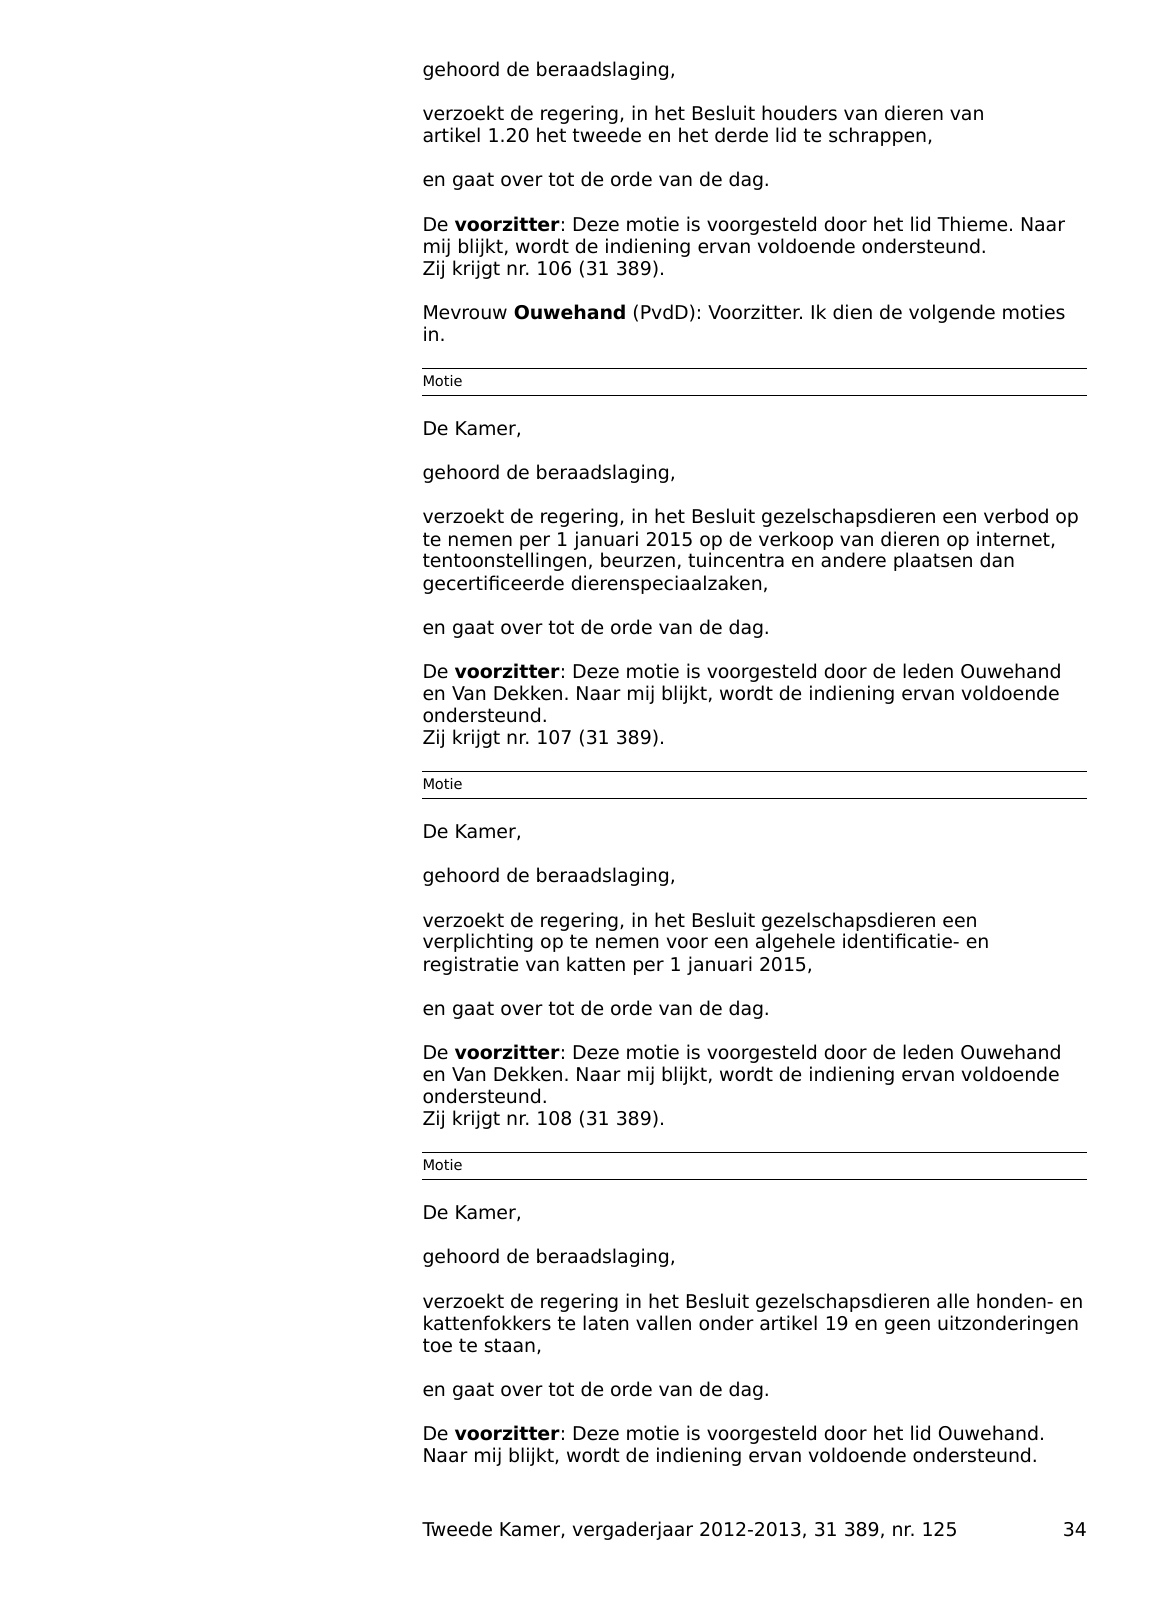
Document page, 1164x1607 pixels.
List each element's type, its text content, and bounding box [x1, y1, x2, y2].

text De voorzitter: Deze motie is voorgesteld door de leden Ouwehand en Van Dekken. Naar mij blijkt, wordt de indiening ervan voldoende ondersteund. [422, 1042, 1087, 1108]
text verzoekt de regering in het Besluit gezelschapsdieren alle honden- en kattenfokkers te laten vallen onder artikel 19 en geen uitzonderingen toe te staan, [422, 1291, 1087, 1356]
text en gaat over tot de orde van de dag. [422, 1379, 1087, 1401]
text en gaat over tot de orde van de dag. [422, 998, 1087, 1019]
text en gaat over tot de orde van de dag. [422, 169, 1087, 191]
text Zij krijgt nr. 107 (31 389). [422, 727, 1087, 749]
text verzoekt de regering, in het Besluit gezelschapsdieren een verplichting op te nemen voor een algehele identificatie- en registratie van katten per 1 januari 2015, [422, 909, 1087, 975]
text De voorzitter: Deze motie is voorgesteld door de leden Ouwehand en Van Dekken. Naar mij blijkt, wordt de indiening ervan voldoende ondersteund. [422, 661, 1087, 727]
text gehoord de beraadslaging, [422, 462, 1087, 484]
text gehoord de beraadslaging, [422, 865, 1087, 887]
text Zij krijgt nr. 108 (31 389). [422, 1108, 1087, 1130]
table_header Motie [422, 369, 1087, 395]
text De Kamer, [422, 821, 1087, 843]
text Mevrouw Ouwehand (PvdD): Voorzitter. Ik dien de volgende moties in. [422, 302, 1087, 346]
text en gaat over tot de orde van de dag. [422, 617, 1087, 638]
text De Kamer, [422, 1202, 1087, 1224]
table_header Motie [422, 772, 1087, 798]
text verzoekt de regering, in het Besluit houders van dieren van artikel 1.20 het tweede en het derde lid te schrappen, [422, 103, 1087, 147]
text De voorzitter: Deze motie is voorgesteld door het lid Thieme. Naar mij blijkt, wordt de indiening ervan voldoende ondersteund. [422, 213, 1087, 257]
text gehoord de beraadslaging, [422, 1246, 1087, 1268]
text verzoekt de regering, in het Besluit gezelschapsdieren een verbod op te nemen per 1 januari 2015 op de verkoop van dieren op internet, tentoonstellingen, beurzen, tuincentra en andere plaatsen dan gecertificeerde dierenspeciaalzaken, [422, 506, 1087, 594]
text gehoord de beraadslaging, [422, 59, 1087, 81]
text De Kamer, [422, 418, 1087, 440]
text De voorzitter: Deze motie is voorgesteld door het lid Ouwehand. Naar mij blijkt, wordt de indiening ervan voldoende ondersteund. [422, 1423, 1087, 1467]
table_header Motie [422, 1153, 1087, 1179]
text Zij krijgt nr. 106 (31 389). [422, 257, 1087, 279]
